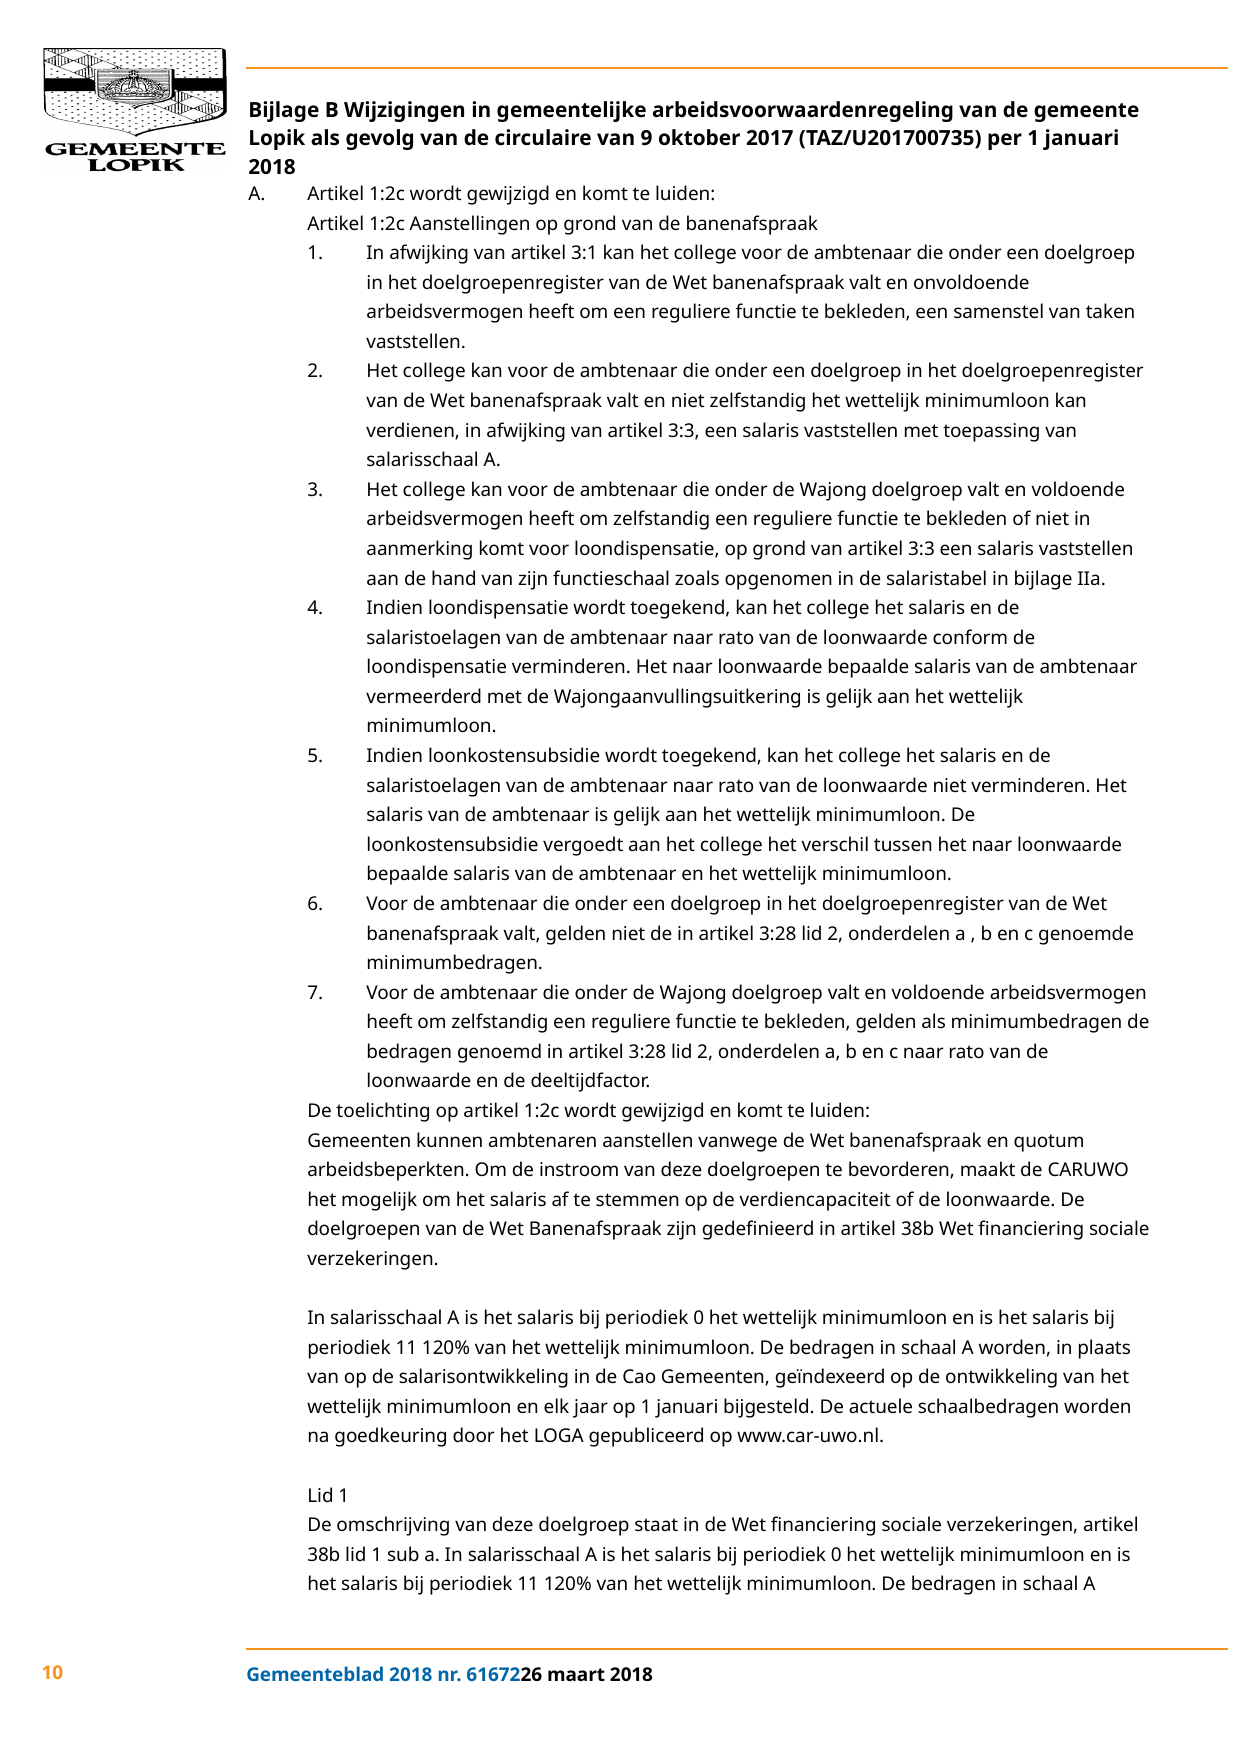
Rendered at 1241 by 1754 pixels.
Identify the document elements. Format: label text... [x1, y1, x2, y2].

list Lid 1 [248, 1482, 1152, 1508]
list Indien loondispensatie wordt toegekend, kan het college het salaris en de salaristoelagen van de ambtenaar naar rato van de loonwaarde conform de loondispensatie verminderen. Het naar loonwaarde bepaalde salaris van de ambtenaar vermeerderd met de Wajongaanvullingsuitkering is gelijk aan het wettelijk minimumloon. [307, 594, 1152, 738]
text Bijlage B Wijzigingen in gemeentelijke arbeidsvoorwaardenregeling van de gemeente Lopik als gevolg van de circulaire van 9 oktober 2017 (TAZ/U201700735) per 1 januari 2018 [248, 95, 1152, 180]
list Artikel 1:2c Aanstellingen op grond van de banenafspraak [248, 210, 1152, 236]
list Het college kan voor de ambtenaar die onder de Wajong doelgroep valt en voldoende arbeidsvermogen heeft om zelfstandig een reguliere functie te bekleden of niet in aanmerking komt voor loondispensatie, op grond van artikel 3:3 een salaris vaststellen aan de hand van zijn functieschaal zoals opgenomen in de salaristabel in bijlage IIa. [307, 476, 1152, 591]
list In afwijking van artikel 3:1 kan het college voor de ambtenaar die onder een doelgroep in het doelgroepenregister van de Wet banenafspraak valt en onvoldoende arbeidsvermogen heeft om een reguliere functie te bekleden, een samenstel van taken vaststellen. [307, 239, 1152, 354]
list In salarisschaal A is het salaris bij periodiek 0 het wettelijk minimumloon en is het salaris bij periodiek 11 120% van het wettelijk minimumloon. De bedragen in schaal A worden, in plaats van op de salarisontwikkeling in de Cao Gemeenten, geïndexeerd op de ontwikkeling van het wettelijk minimumloon en elk jaar op 1 januari bijgesteld. De actuele schaalbedragen worden na goedkeuring door het LOGA gepubliceerd op www.car-uwo.nl. [248, 1304, 1152, 1448]
list De toelichting op artikel 1:2c wordt gewijzigd en komt te luiden: [248, 1097, 1152, 1123]
list De omschrijving van deze doelgroep staat in de Wet financiering sociale verzekeringen, artikel 38b lid 1 sub a. In salarisschaal A is het salaris bij periodiek 0 het wettelijk minimumloon en is het salaris bij periodiek 11 120% van het wettelijk minimumloon. De bedragen in schaal A [248, 1511, 1152, 1596]
list Gemeenten kunnen ambtenaren aanstellen vanwege de Wet banenafspraak en quotum arbeidsbeperkten. Om de instroom van deze doelgroepen te bevorderen, maakt de CARUWO het mogelijk om het salaris af te stemmen op de verdiencapaciteit of de loonwaarde. De doelgroepen van de Wet Banenafspraak zijn gedefinieerd in artikel 38b Wet financiering sociale verzekeringen. [248, 1127, 1152, 1271]
list Artikel 1:2c wordt gewijzigd en komt te luiden: [248, 180, 1152, 206]
list Voor de ambtenaar die onder de Wajong doelgroep valt en voldoende arbeidsvermogen heeft om zelfstandig een reguliere functie te bekleden, gelden als minimumbedragen de bedragen genoemd in artikel 3:28 lid 2, onderdelen a, b en c naar rato van de loonwaarde en de deeltijdfactor. [307, 979, 1152, 1093]
picture [41, 47, 231, 172]
list Voor de ambtenaar die onder een doelgroep in het doelgroepenregister van de Wet banenafspraak valt, gelden niet de in artikel 3:28 lid 2, onderdelen a , b en c genoemde minimumbedragen. [307, 890, 1152, 975]
list Het college kan voor de ambtenaar die onder een doelgroep in het doelgroepenregister van de Wet banenafspraak valt en niet zelfstandig het wettelijk minimumloon kan verdienen, in afwijking van artikel 3:3, een salaris vaststellen met toepassing van salarisschaal A. [307, 358, 1152, 472]
list Indien loonkostensubsidie wordt toegekend, kan het college het salaris en de salaristoelagen van de ambtenaar naar rato van de loonwaarde niet verminderen. Het salaris van de ambtenaar is gelijk aan het wettelijk minimumloon. De loonkostensubsidie vergoedt aan het college het verschil tussen het naar loonwaarde bepaalde salaris van de ambtenaar en het wettelijk minimumloon. [307, 742, 1152, 886]
